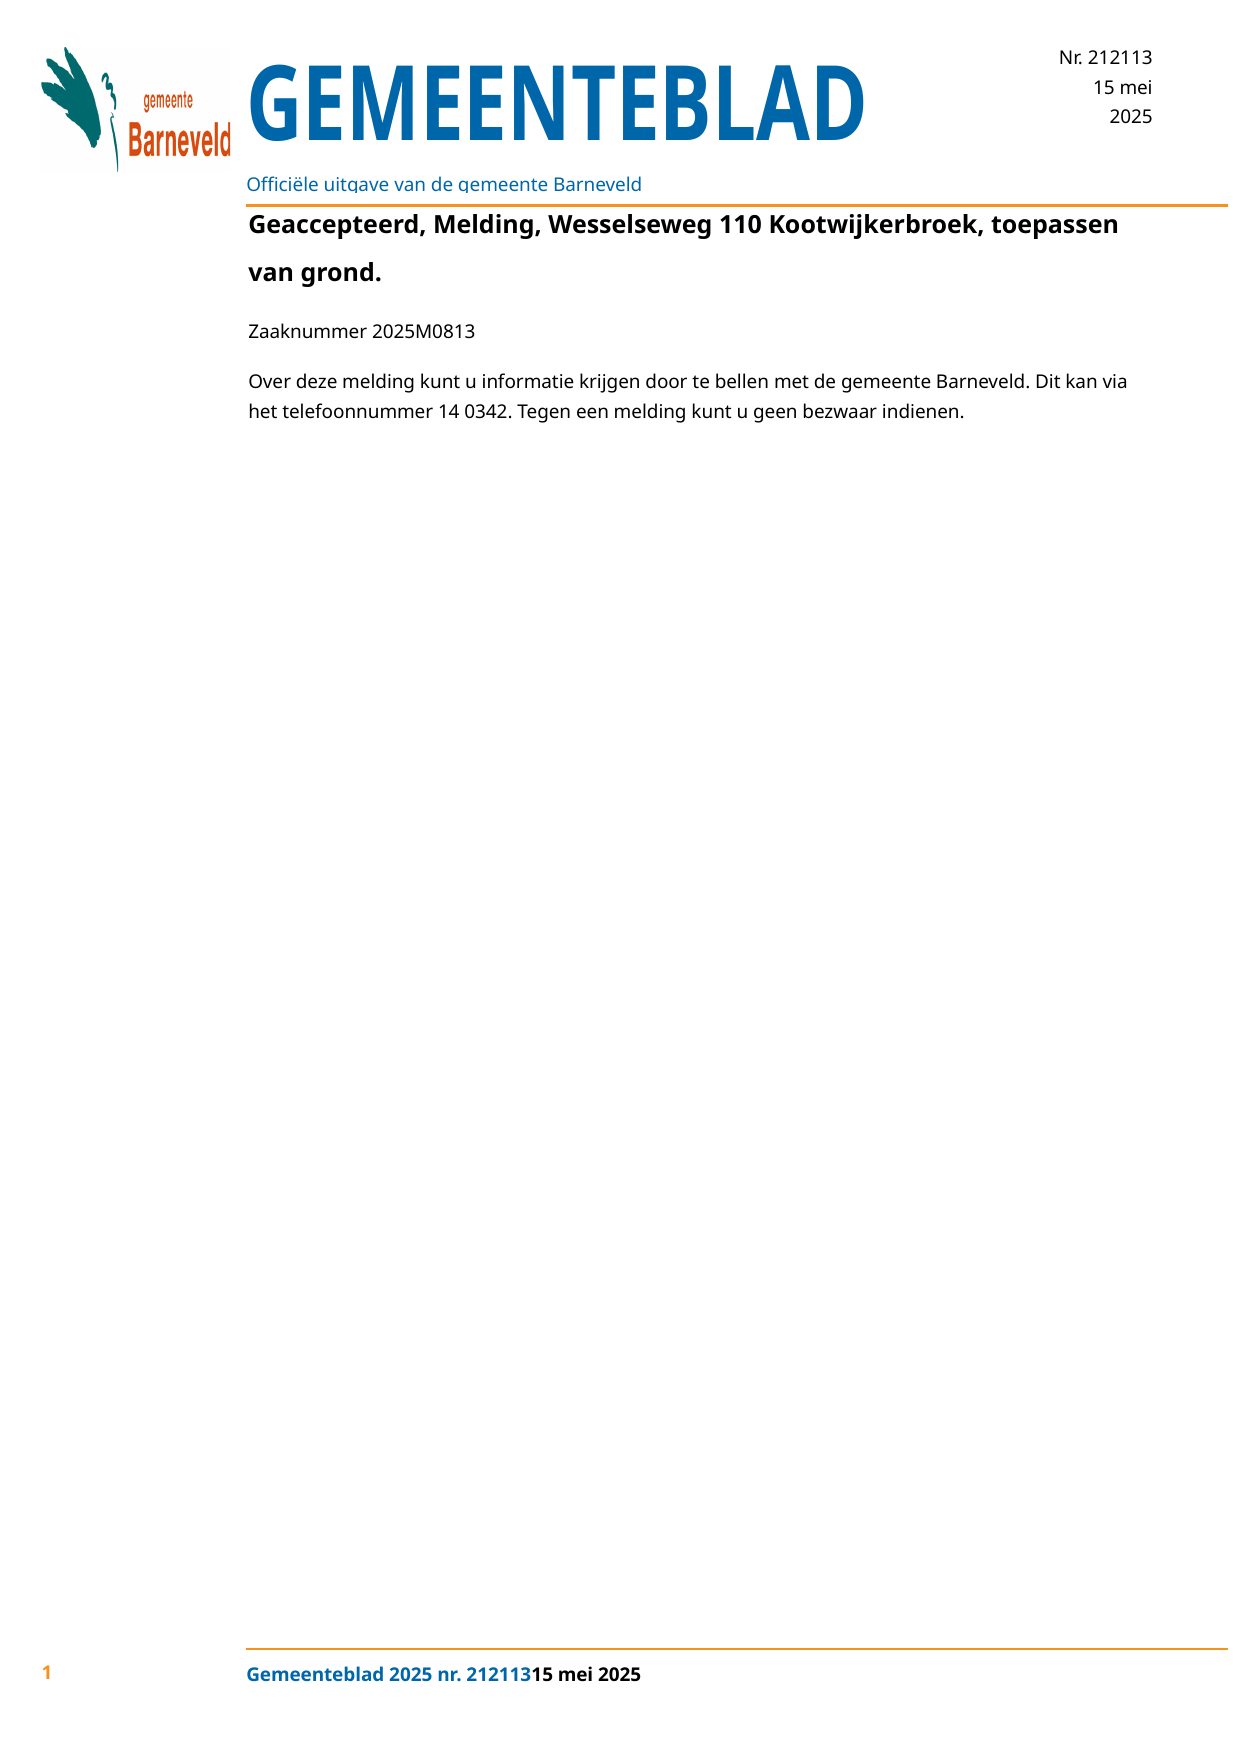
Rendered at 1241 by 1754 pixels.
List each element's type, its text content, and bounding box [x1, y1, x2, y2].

picture [41, 47, 231, 172]
text Geaccepteerd, Melding, Wesselseweg 110 Kootwijkerbroek, toepassen van grond. [248, 207, 1152, 288]
text Over deze melding kunt u informatie krijgen door te bellen met de gemeente Barneveld. Dit kan via het telefoonnummer 14 0342. Tegen een melding kunt u geen bezwaar indienen. [248, 368, 1152, 424]
text Zaaknummer 2025M0813 [248, 318, 1152, 344]
